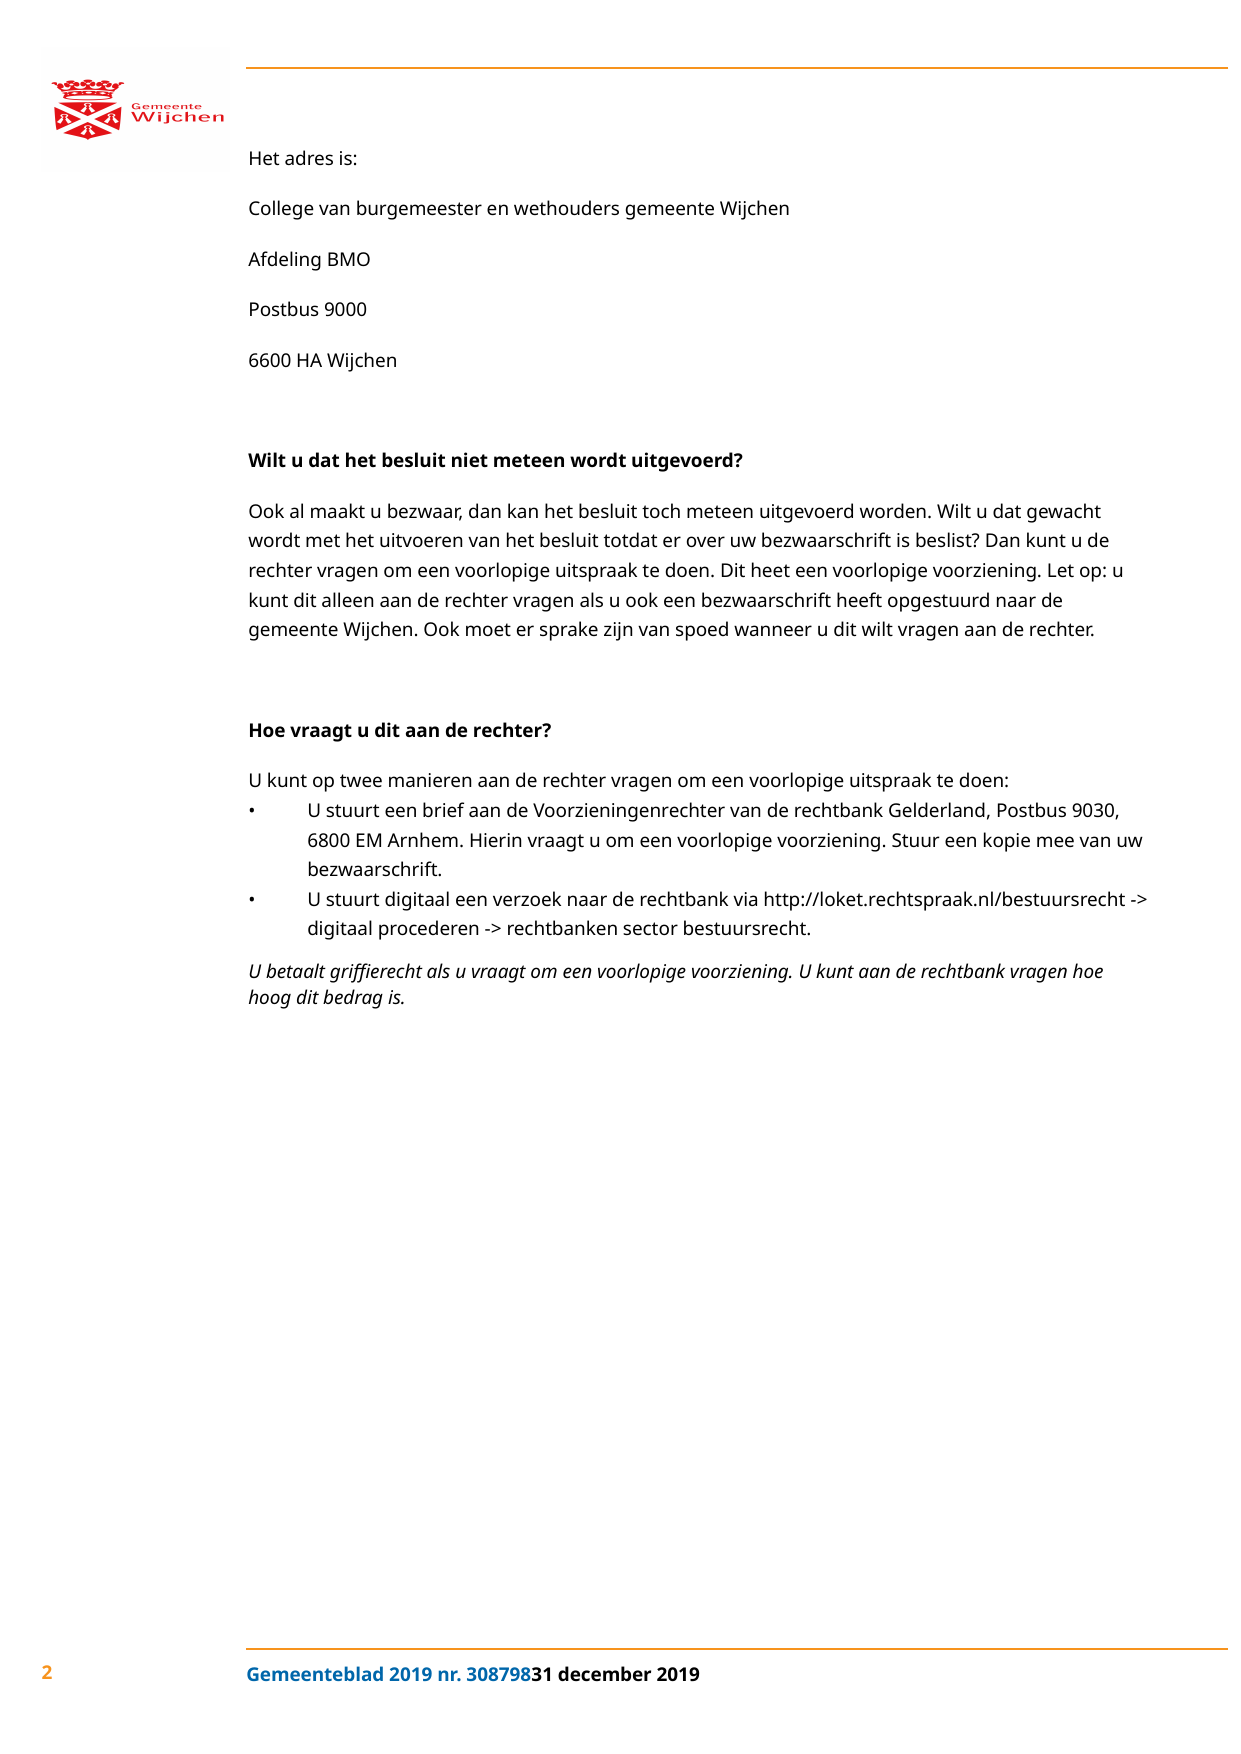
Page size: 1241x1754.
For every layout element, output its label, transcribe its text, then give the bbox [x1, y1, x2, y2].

picture [41, 47, 231, 172]
text Afdeling BMO [248, 246, 1152, 272]
text U kunt op twee manieren aan de rechter vragen om een voorlopige uitspraak te doen: [248, 768, 1152, 793]
text Ook al maakt u bezwaar, dan kan het besluit toch meteen uitgevoerd worden. Wilt u dat gewacht wordt met het uitvoeren van het besluit totdat er over uw bezwaarschrift is beslist? Dan kunt u de rechter vragen om een voorlopige uitspraak te doen. Dit heet een voorlopige voorziening. Let op: u kunt dit alleen aan de rechter vragen als u ook een bezwaarschrift heeft opgestuurd naar de gemeente Wijchen. Ook moet er sprake zijn van spoed wanneer u dit wilt vragen aan de rechter. [248, 498, 1152, 642]
text U betaalt griffierecht als u vraagt om een voorlopige voorziening. U kunt aan de rechtbank vragen hoe hoog dit bedrag is. [248, 959, 1152, 1010]
text Postbus 9000 [248, 296, 1152, 322]
list U stuurt een brief aan de Voorzieningenrechter van de rechtbank Gelderland, Postbus 9030, 6800 EM Arnhem. Hierin vraagt u om een voorlopige voorziening. Stuur een kopie mee van uw bezwaarschrift. [248, 797, 1152, 882]
text Het adres is: [248, 145, 1152, 171]
text Hoe vraagt u dit aan de rechter? [248, 717, 1152, 743]
text Wilt u dat het besluit niet meteen wordt uitgevoerd? [248, 448, 1152, 473]
list U stuurt digitaal een verzoek naar de rechtbank via http://loket.rechtspraak.nl/bestuursrecht -> digitaal procederen -> rechtbanken sector bestuursrecht. [248, 886, 1152, 941]
text College van burgemeester en wethouders gemeente Wijchen [248, 196, 1152, 221]
text 6600 HA Wijchen [248, 347, 1152, 373]
